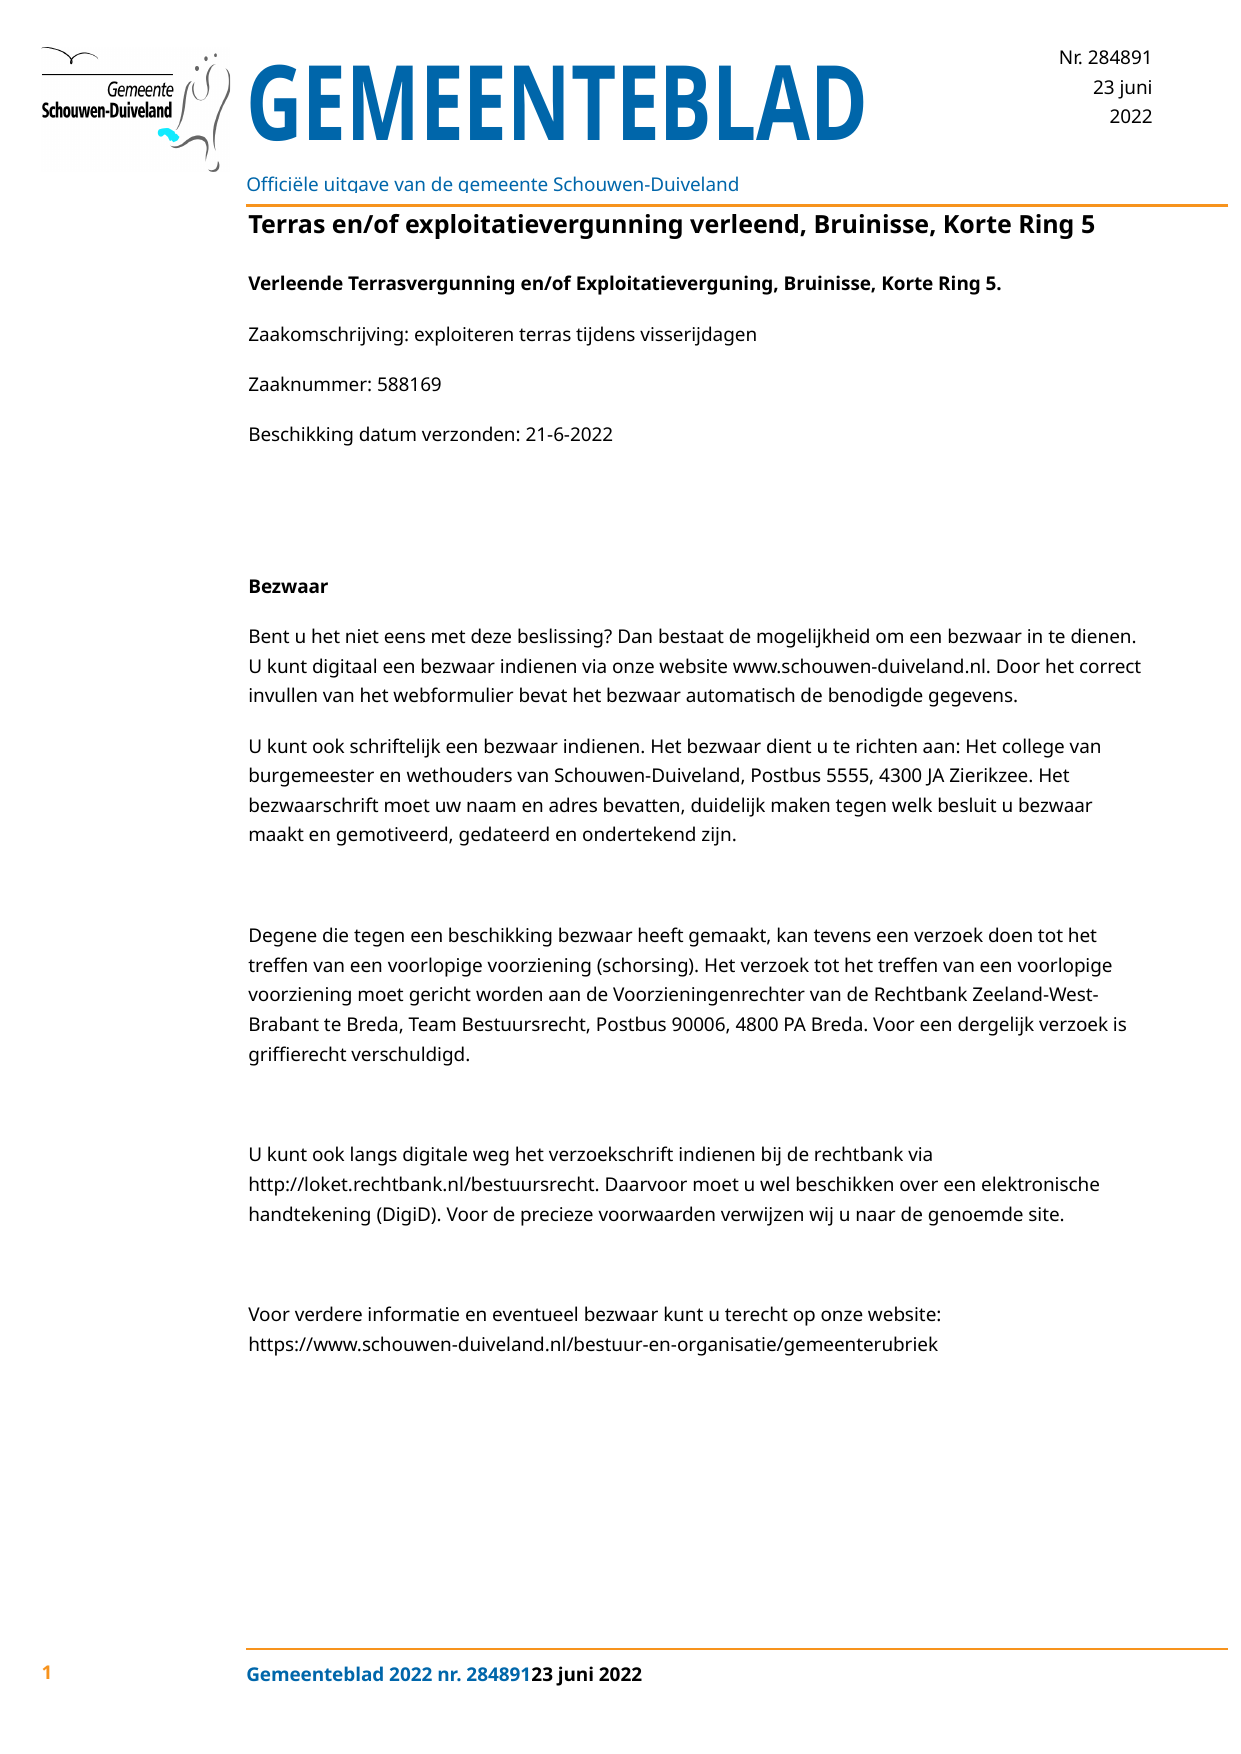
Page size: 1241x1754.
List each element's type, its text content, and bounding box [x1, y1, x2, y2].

text Zaakomschrijving: exploiteren terras tijdens visserijdagen [248, 321, 1152, 346]
text Bent u het niet eens met deze beslissing? Dan bestaat de mogelijkheid om een bezwaar in te dienen. U kunt digitaal een bezwaar indienen via onze website www.schouwen-duiveland.nl. Door het correct invullen van het webformulier bevat het bezwaar automatisch de benodigde gegevens. [248, 623, 1152, 708]
text U kunt ook schriftelijk een bezwaar indienen. Het bezwaar dient u te richten aan: Het college van burgemeester en wethouders van Schouwen-Duiveland, Postbus 5555, 4300 JA Zierikzee. Het bezwaarschrift moet uw naam en adres bevatten, duidelijk maken tegen welk besluit u bezwaar maakt en gemotiveerd, gedateerd en ondertekend zijn. [248, 733, 1152, 847]
text U kunt ook langs digitale weg het verzoekschrift indienen bij de rechtbank via http://loket.rechtbank.nl/bestuursrecht. Daarvoor moet u wel beschikken over een elektronische handtekening (DigiD). Voor de precieze voorwaarden verwijzen wij u naar de genoemde site. [248, 1142, 1152, 1226]
text Voor verdere informatie en eventueel bezwaar kunt u terecht op onze website: https://www.schouwen-duiveland.nl/bestuur-en-organisatie/gemeenterubriek [248, 1302, 1152, 1357]
text Beschikking datum verzonden: 21-6-2022 [248, 422, 1152, 447]
text Zaaknummer: 588169 [248, 371, 1152, 397]
text Verleende Terrasvergunning en/of Exploitatieverguning, Bruinisse, Korte Ring 5. [248, 270, 1152, 296]
text Degene die tegen een beschikking bezwaar heeft gemaakt, kan tevens een verzoek doen tot het treffen van een voorlopige voorziening (schorsing). Het verzoek tot het treffen van een voorlopige voorziening moet gericht worden aan de Voorzieningenrechter van de Rechtbank Zeeland-West-Brabant te Breda, Team Bestuursrecht, Postbus 90006, 4800 PA Breda. Voor een dergelijk verzoek is griffierecht verschuldigd. [248, 922, 1152, 1066]
text Terras en/of exploitatievergunning verleend, Bruinisse, Korte Ring 5 [248, 207, 1152, 241]
text Bezwaar [248, 573, 1152, 598]
picture [41, 47, 231, 172]
